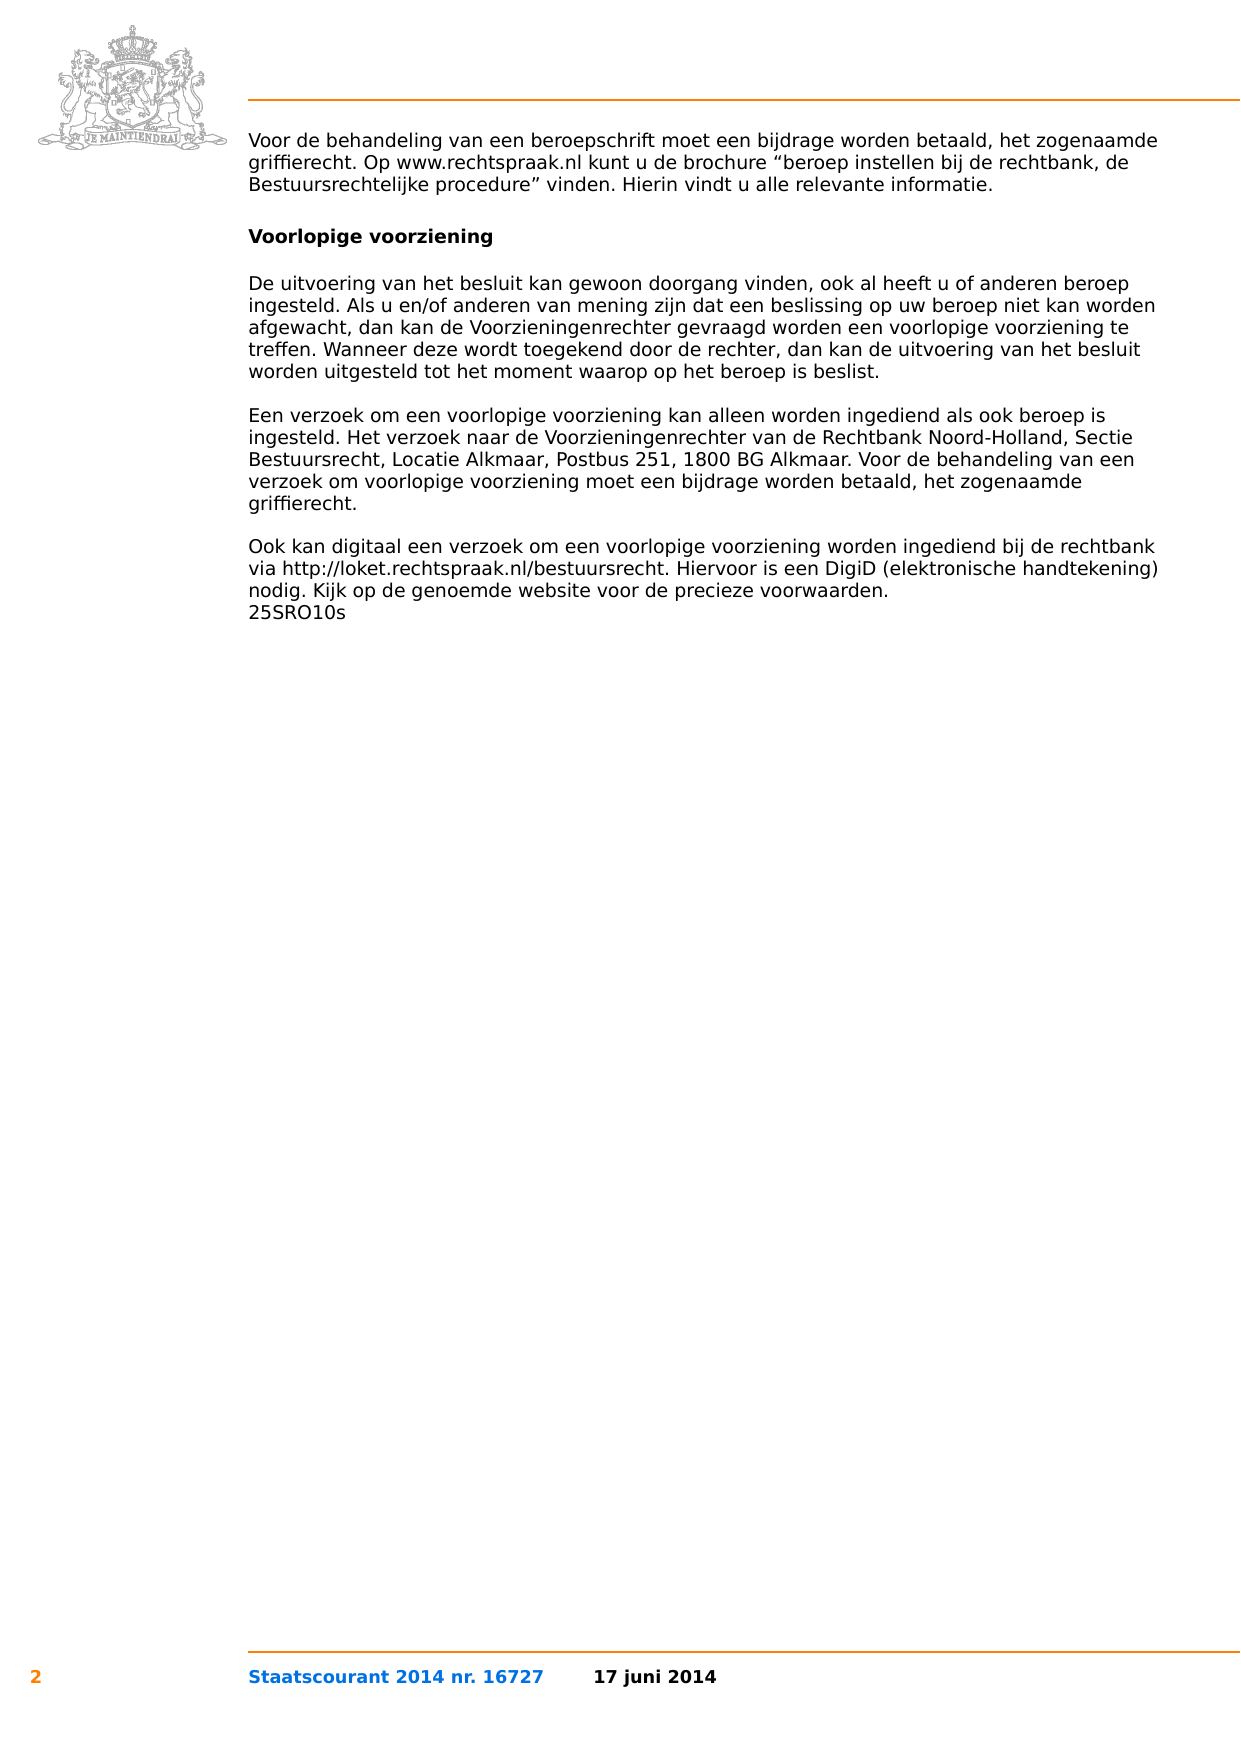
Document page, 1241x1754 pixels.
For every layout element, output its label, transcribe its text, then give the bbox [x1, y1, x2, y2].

picture [38, 25, 227, 150]
text Voor de behandeling van een beroepschrift moet een bijdrage worden betaald, het zogenaamde griffierecht. Op www.rechtspraak.nl kunt u de brochure “beroep instellen bij de rechtbank, de Bestuursrechtelijke procedure” vinden. Hierin vindt u alle relevante informatie. [248, 130, 1163, 196]
text Ook kan digitaal een verzoek om een voorlopige voorziening worden ingediend bij de rechtbank via http://loket.rechtspraak.nl/bestuursrecht. Hiervoor is een DigiD (elektronische handtekening) nodig. Kijk op de genoemde website voor de precieze voorwaarden. [248, 536, 1163, 602]
text De uitvoering van het besluit kan gewoon doorgang vinden, ook al heeft u of anderen beroep ingesteld. Als u en/of anderen van mening zijn dat een beslissing op uw beroep niet kan worden afgewacht, dan kan de Voorzieningenrechter gevraagd worden een voorlopige voorziening te treffen. Wanneer deze wordt toegekend door de rechter, dan kan de uitvoering van het besluit worden uitgesteld tot het moment waarop op het beroep is beslist. [248, 273, 1163, 383]
text 25SRO10s [248, 602, 1163, 624]
text Een verzoek om een voorlopige voorziening kan alleen worden ingediend als ook beroep is ingesteld. Het verzoek naar de Voorzieningenrechter van de Rechtbank Noord-Holland, Sectie Bestuursrecht, Locatie Alkmaar, Postbus 251, 1800 BG Alkmaar. Voor de behandeling van een verzoek om voorlopige voorziening moet een bijdrage worden betaald, het zogenaamde griffierecht. [248, 404, 1163, 514]
subtitle Voorlopige voorziening [248, 226, 1163, 248]
